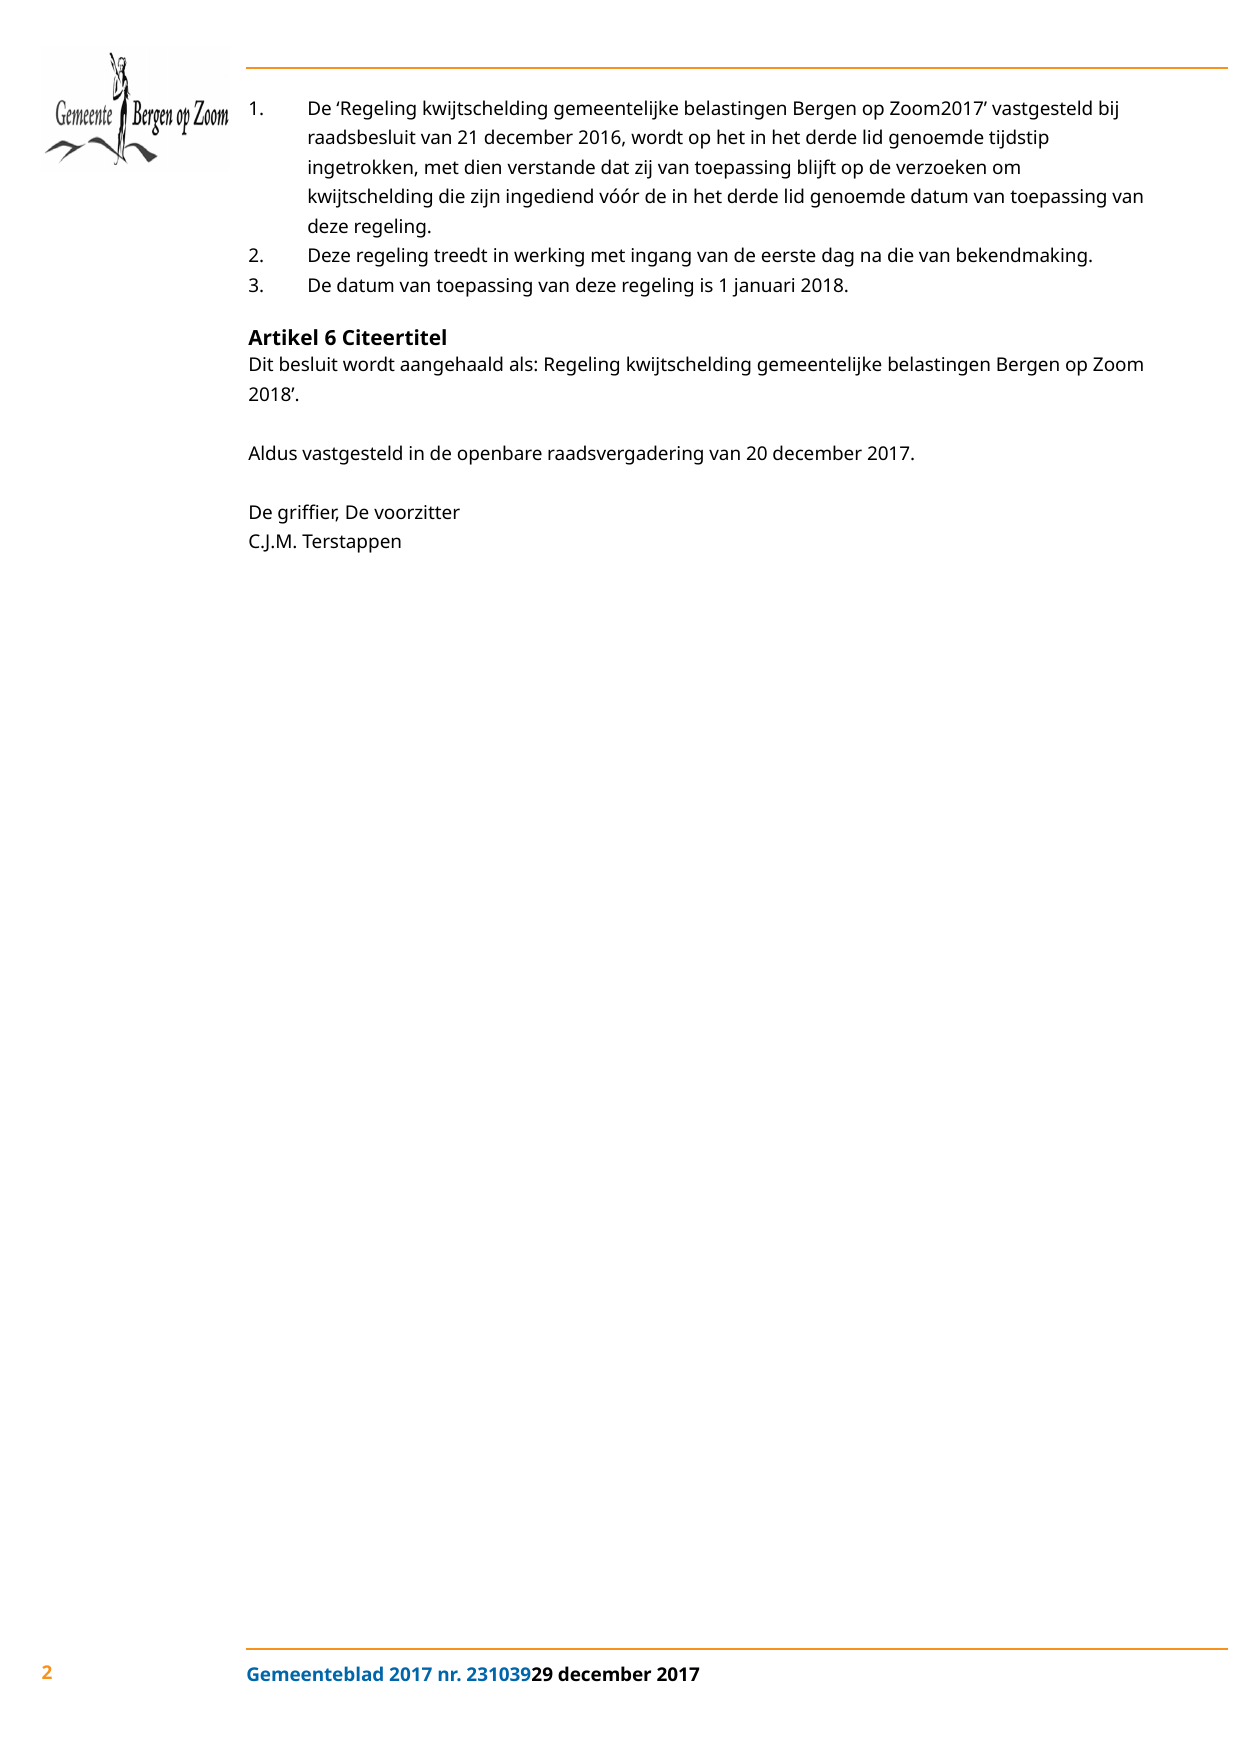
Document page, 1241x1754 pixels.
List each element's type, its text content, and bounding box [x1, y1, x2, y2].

text C.J.M. Terstappen [248, 529, 1152, 554]
picture [41, 47, 231, 172]
text Artikel 6 Citeertitel [248, 323, 1152, 351]
list Deze regeling treedt in werking met ingang van de eerste dag na die van bekendmaking. [248, 243, 1152, 268]
text Aldus vastgesteld in de openbare raadsvergadering van 20 december 2017. [248, 440, 1152, 466]
text Dit besluit wordt aangehaald als: Regeling kwijtschelding gemeentelijke belastingen Bergen op Zoom 2018’. [248, 351, 1152, 406]
list De datum van toepassing van deze regeling is 1 januari 2018. [248, 272, 1152, 298]
list De ‘Regeling kwijtschelding gemeentelijke belastingen Bergen op Zoom2017’ vastgesteld bij raadsbesluit van 21 december 2016, wordt op het in het derde lid genoemde tijdstip ingetrokken, met dien verstande dat zij van toepassing blijft op de verzoeken om kwijtschelding die zijn ingediend vóór de in het derde lid genoemde datum van toepassing van deze regeling. [248, 95, 1152, 239]
text De griffier, De voorzitter [248, 499, 1152, 525]
